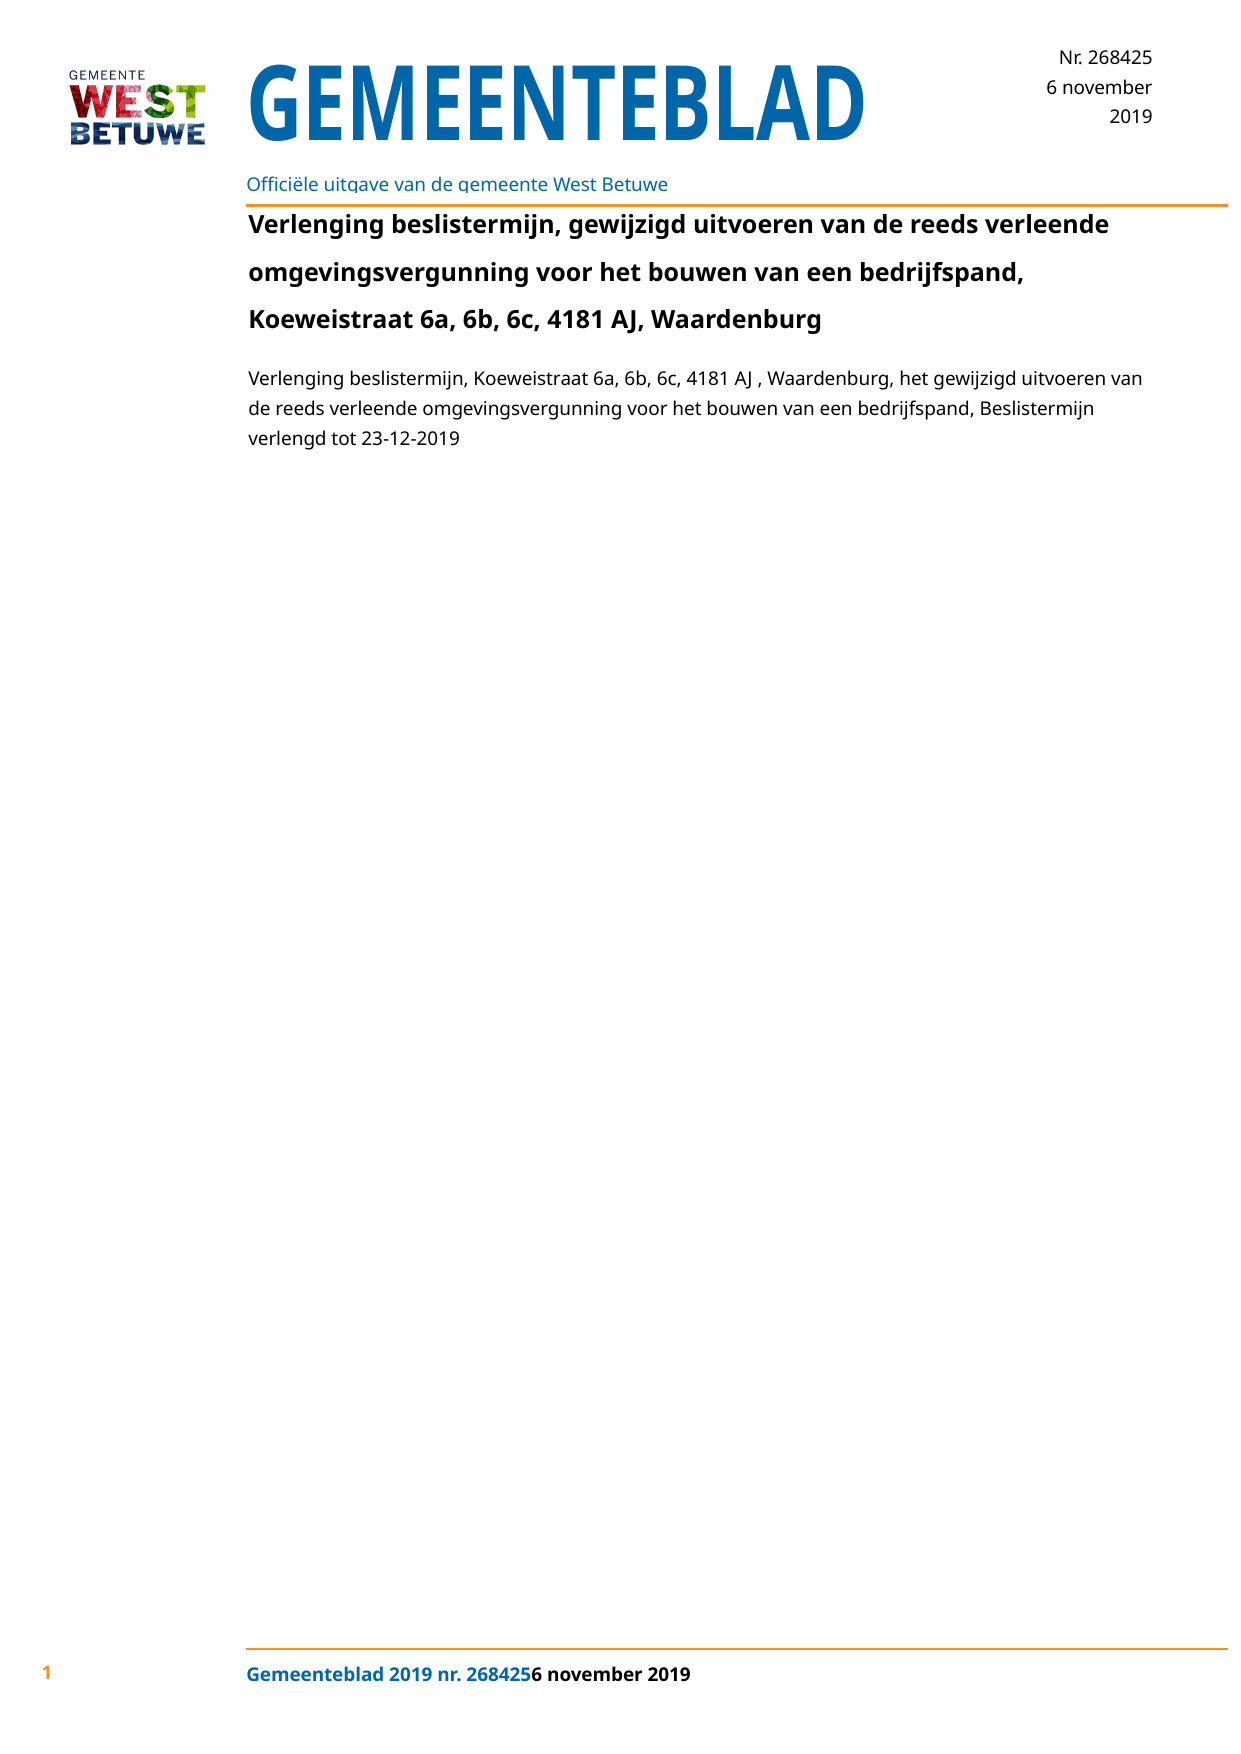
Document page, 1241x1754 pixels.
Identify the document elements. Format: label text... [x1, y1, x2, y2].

picture [41, 47, 231, 172]
text Verlenging beslistermijn, Koeweistraat 6a, 6b, 6c, 4181 AJ , Waardenburg, het gewijzigd uitvoeren van de reeds verleende omgevingsvergunning voor het bouwen van een bedrijfspand, Beslistermijn verlengd tot 23-12-2019 [248, 366, 1152, 450]
text Verlenging beslistermijn, gewijzigd uitvoeren van de reeds verleende omgevingsvergunning voor het bouwen van een bedrijfspand, Koeweistraat 6a, 6b, 6c, 4181 AJ, Waardenburg [248, 207, 1152, 336]
